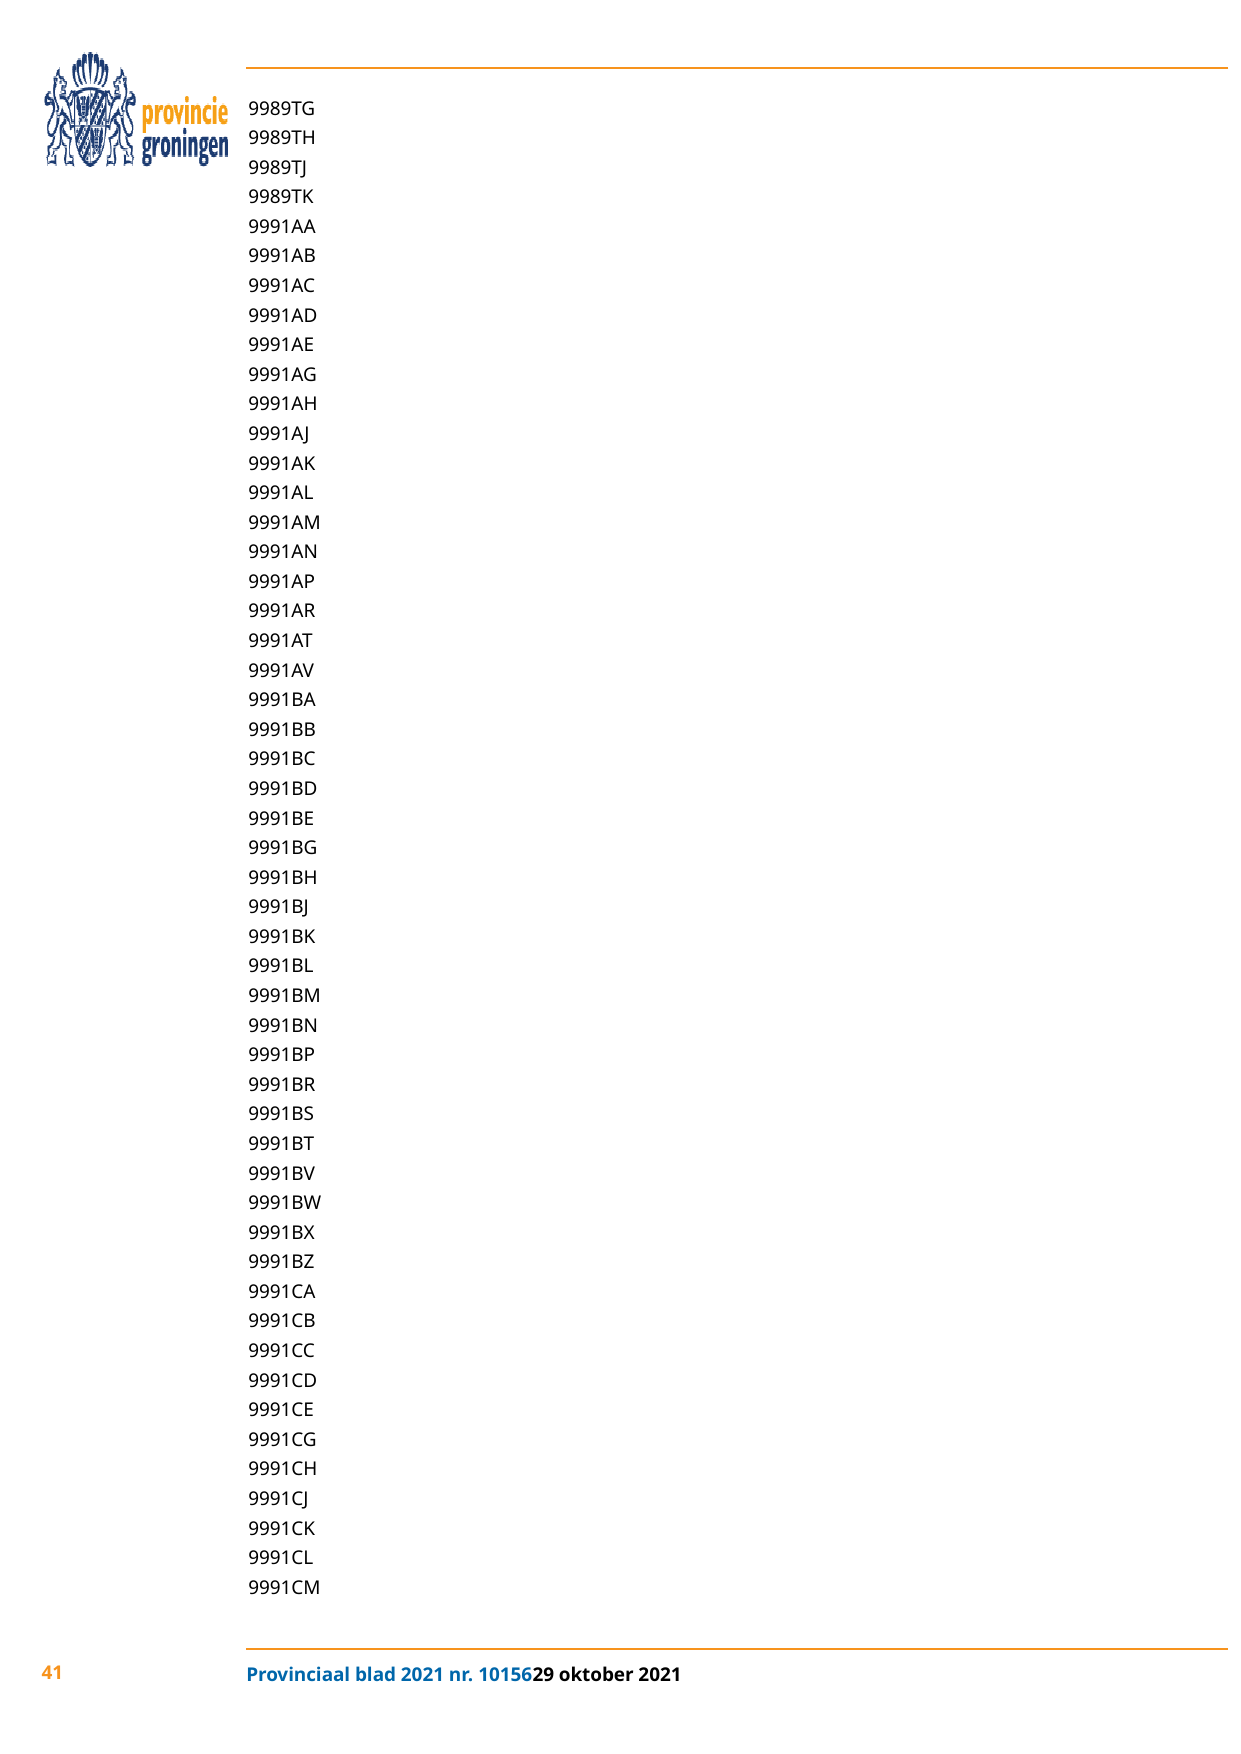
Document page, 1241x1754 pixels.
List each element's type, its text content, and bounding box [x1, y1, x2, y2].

text 9991CL [248, 1544, 1152, 1570]
text 9991CE [248, 1396, 1152, 1422]
text 9991CH [248, 1456, 1152, 1481]
text 9991BE [248, 805, 1152, 831]
text 9991AV [248, 657, 1152, 683]
text 9989TG [248, 95, 1152, 121]
text 9991AM [248, 509, 1152, 535]
text 9991BA [248, 686, 1152, 712]
text 9991AA [248, 213, 1152, 239]
text 9991BV [248, 1160, 1152, 1186]
text 9991BR [248, 1071, 1152, 1097]
text 9991BH [248, 864, 1152, 890]
text 9991CC [248, 1337, 1152, 1363]
text 9991AJ [248, 420, 1152, 446]
text 9991AK [248, 450, 1152, 476]
text 9991BK [248, 923, 1152, 949]
text 9991BC [248, 746, 1152, 771]
text 9991AG [248, 361, 1152, 387]
text 9989TJ [248, 154, 1152, 180]
text 9989TK [248, 183, 1152, 209]
text 9991BD [248, 775, 1152, 801]
picture [41, 47, 231, 172]
text 9991AC [248, 272, 1152, 298]
text 9991BJ [248, 893, 1152, 919]
text 9991BS [248, 1101, 1152, 1126]
text 9991BX [248, 1219, 1152, 1245]
text 9991AN [248, 538, 1152, 564]
text 9991BL [248, 953, 1152, 978]
text 9991BM [248, 982, 1152, 1008]
text 9989TH [248, 124, 1152, 150]
text 9991AT [248, 627, 1152, 653]
text 9991BW [248, 1189, 1152, 1215]
text 9991CG [248, 1426, 1152, 1452]
text 9991AH [248, 391, 1152, 416]
text 9991AD [248, 302, 1152, 328]
text 9991AP [248, 568, 1152, 594]
text 9991CD [248, 1367, 1152, 1393]
text 9991CA [248, 1278, 1152, 1304]
text 9991AB [248, 243, 1152, 268]
text 9991BT [248, 1130, 1152, 1156]
text 9991CK [248, 1515, 1152, 1541]
text 9991BG [248, 834, 1152, 860]
text 9991CB [248, 1308, 1152, 1333]
text 9991BP [248, 1041, 1152, 1067]
text 9991AL [248, 479, 1152, 505]
text 9991CM [248, 1574, 1152, 1600]
text 9991AE [248, 331, 1152, 357]
text 9991AR [248, 598, 1152, 623]
text 9991BB [248, 716, 1152, 742]
text 9991CJ [248, 1485, 1152, 1511]
text 9991BZ [248, 1248, 1152, 1274]
text 9991BN [248, 1012, 1152, 1038]
